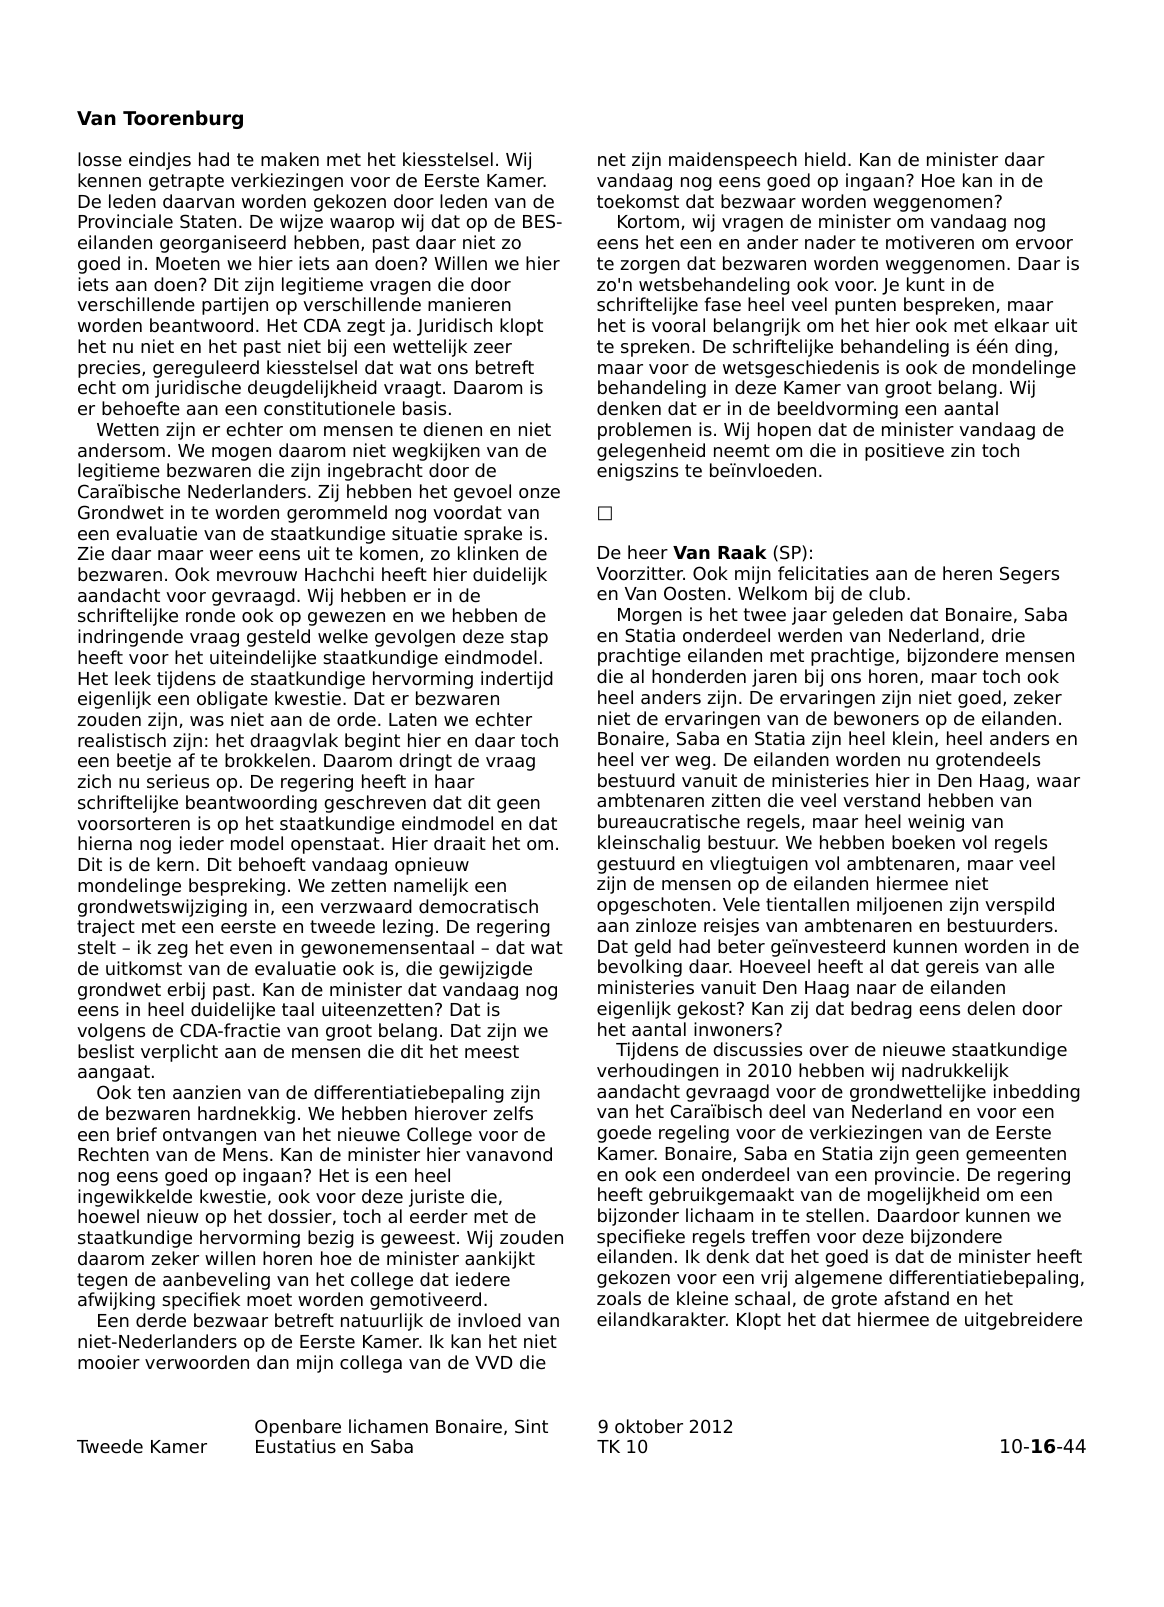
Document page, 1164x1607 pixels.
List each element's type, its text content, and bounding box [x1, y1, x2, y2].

text Kortom, wij vragen de minister om vandaag nog eens het een en ander nader te motiveren om ervoor te zorgen dat bezwaren worden weggenomen. Daar is zo'n wetsbehandeling ook voor. Je kunt in de schriftelijke fase heel veel punten bespreken, maar het is vooral belangrijk om het hier ook met elkaar uit te spreken. De schriftelijke behandeling is één ding, maar voor de wetsgeschiedenis is ook de mondelinge behandeling in deze Kamer van groot belang. Wij denken dat er in de beeldvorming een aantal problemen is. Wij hopen dat de minister vandaag de gelegenheid neemt om die in positieve zin toch enigszins te beïnvloeden. [596, 212, 1087, 482]
text net zijn maidenspeech hield. Kan de minister daar vandaag nog eens goed op ingaan? Hoe kan in de toekomst dat bezwaar worden weggenomen? [596, 150, 1087, 212]
text Morgen is het twee jaar geleden dat Bonaire, Saba en Statia onderdeel werden van Nederland, drie prachtige eilanden met prachtige, bijzondere mensen die al honderden jaren bij ons horen, maar toch ook heel anders zijn. De ervaringen zijn niet goed, zeker niet de ervaringen van de bewoners op de eilanden. Bonaire, Saba en Statia zijn heel klein, heel anders en heel ver weg. De eilanden worden nu grotendeels bestuurd vanuit de ministeries hier in Den Haag, waar ambtenaren zitten die veel verstand hebben van bureaucratische regels, maar heel weinig van kleinschalig bestuur. We hebben boeken vol regels gestuurd en vliegtuigen vol ambtenaren, maar veel zijn de mensen op de eilanden hiermee niet opgeschoten. Vele tientallen miljoenen zijn verspild aan zinloze reisjes van ambtenaren en bestuurders. Dat geld had beter geïnvesteerd kunnen worden in de bevolking daar. Hoeveel heeft al dat gereis van alle ministeries vanuit Den Haag naar de eilanden eigenlijk gekost? Kan zij dat bedrag eens delen door het aantal inwoners? [596, 605, 1087, 1040]
text Wetten zijn er echter om mensen te dienen en niet andersom. We mogen daarom niet wegkijken van de legitieme bezwaren die zijn ingebracht door de Caraïbische Nederlanders. Zij hebben het gevoel onze Grondwet in te worden gerommeld nog voordat van een evaluatie van de staatkundige situatie sprake is. Zie daar maar weer eens uit te komen, zo klinken de bezwaren. Ook mevrouw Hachchi heeft hier duidelijk aandacht voor gevraagd. Wij hebben er in de schriftelijke ronde ook op gewezen en we hebben de indringende vraag gesteld welke gevolgen deze stap heeft voor het uiteindelijke staatkundige eindmodel. Het leek tijdens de staatkundige hervorming indertijd eigenlijk een obligate kwestie. Dat er bezwaren zouden zijn, was niet aan de orde. Laten we echter realistisch zijn: het draagvlak begint hier en daar toch een beetje af te brokkelen. Daarom dringt de vraag zich nu serieus op. De regering heeft in haar schriftelijke beantwoording geschreven dat dit geen voorsorteren is op het staatkundige eindmodel en dat hierna nog ieder model openstaat. Hier draait het om. Dit is de kern. Dit behoeft vandaag opnieuw mondelinge bespreking. We zetten namelijk een grondwetswijziging in, een verzwaard democratisch traject met een eerste en tweede lezing. De regering stelt – ik zeg het even in gewonemensentaal – dat wat de uitkomst van de evaluatie ook is, die gewijzigde grondwet erbij past. Kan de minister dat vandaag nog eens in heel duidelijke taal uiteenzetten? Dat is volgens de CDA-fractie van groot belang. Dat zijn we beslist verplicht aan de mensen die dit het meest aangaat. [77, 420, 567, 1083]
text Een derde bezwaar betreft natuurlijk de invloed van niet-Nederlanders op de Eerste Kamer. Ik kan het niet mooier verwoorden dan mijn collega van de VVD die [77, 1311, 567, 1373]
text Voorzitter. Ook mijn felicitaties aan de heren Segers en Van Oosten. Welkom bij de club. [596, 563, 1087, 605]
text □ [596, 502, 1087, 523]
text Ook ten aanzien van de differentiatiebepaling zijn de bezwaren hardnekkig. We hebben hierover zelfs een brief ontvangen van het nieuwe College voor de Rechten van de Mens. Kan de minister hier vanavond nog eens goed op ingaan? Het is een heel ingewikkelde kwestie, ook voor deze juriste die, hoewel nieuw op het dossier, toch al eerder met de staatkundige hervorming bezig is geweest. Wij zouden daarom zeker willen horen hoe de minister aankijkt tegen de aanbeveling van het college dat iedere afwijking specifiek moet worden gemotiveerd. [77, 1083, 567, 1311]
text De heer Van Raak (SP): [596, 543, 1087, 563]
text Tijdens de discussies over de nieuwe staatkundige verhoudingen in 2010 hebben wij nadrukkelijk aandacht gevraagd voor de grondwettelijke inbedding van het Caraïbisch deel van Nederland en voor een goede regeling voor de verkiezingen van de Eerste Kamer. Bonaire, Saba en Statia zijn geen gemeenten en ook een onderdeel van een provincie. De regering heeft gebruikgemaakt van de mogelijkheid om een bijzonder lichaam in te stellen. Daardoor kunnen we specifieke regels treffen voor deze bijzondere eilanden. Ik denk dat het goed is dat de minister heeft gekozen voor een vrij algemene differentiatiebepaling, zoals de kleine schaal, de grote afstand en het eilandkarakter. Klopt het dat hiermee de uitgebreidere [596, 1040, 1087, 1330]
text losse eindjes had te maken met het kiesstelsel. Wij kennen getrapte verkiezingen voor de Eerste Kamer. De leden daarvan worden gekozen door leden van de Provinciale Staten. De wijze waarop wij dat op de BES-eilanden georganiseerd hebben, past daar niet zo goed in. Moeten we hier iets aan doen? Willen we hier iets aan doen? Dit zijn legitieme vragen die door verschillende partijen op verschillende manieren worden beantwoord. Het CDA zegt ja. Juridisch klopt het nu niet en het past niet bij een wettelijk zeer precies, gereguleerd kiesstelsel dat wat ons betreft echt om juridische deugdelijkheid vraagt. Daarom is er behoefte aan een constitutionele basis. [77, 150, 567, 420]
